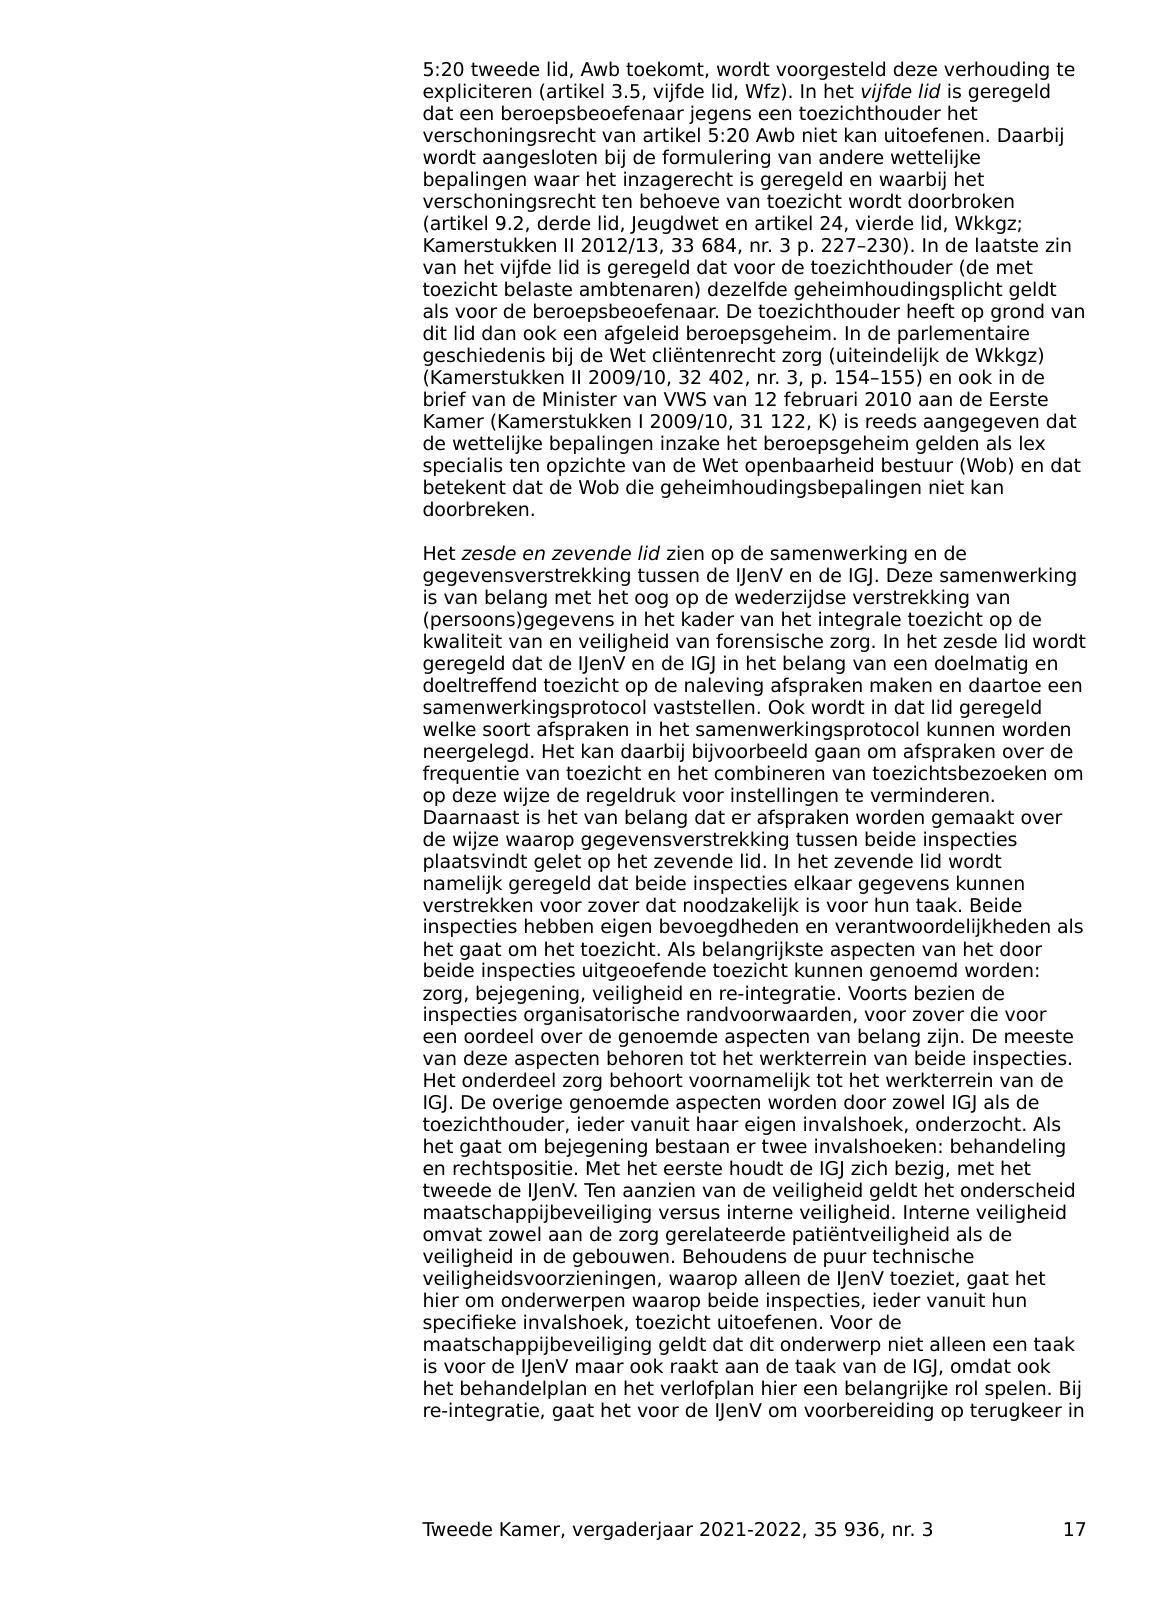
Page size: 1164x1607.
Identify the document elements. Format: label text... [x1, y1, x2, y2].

text 5:20 tweede lid, Awb toekomt, wordt voorgesteld deze verhouding te expliciteren (artikel 3.5, vijfde lid, Wfz). In het vijfde lid is geregeld dat een beroepsbeoefenaar jegens een toezichthouder het verschoningsrecht van artikel 5:20 Awb niet kan uitoefenen. Daarbij wordt aangesloten bij de formulering van andere wettelijke bepalingen waar het inzagerecht is geregeld en waarbij het verschoningsrecht ten behoeve van toezicht wordt doorbroken (artikel 9.2, derde lid, Jeugdwet en artikel 24, vierde lid, Wkkgz; Kamerstukken II 2012/13, 33 684, nr. 3 p. 227–230). In de laatste zin van het vijfde lid is geregeld dat voor de toezichthouder (de met toezicht belaste ambtenaren) dezelfde geheimhoudingsplicht geldt als voor de beroepsbeoefenaar. De toezichthouder heeft op grond van dit lid dan ook een afgeleid beroepsgeheim. In de parlementaire geschiedenis bij de Wet cliëntenrecht zorg (uiteindelijk de Wkkgz)(Kamerstukken II 2009/10, 32 402, nr. 3, p. 154–155) en ook in de brief van de Minister van VWS van 12 februari 2010 aan de Eerste Kamer (Kamerstukken I 2009/10, 31 122, K) is reeds aangegeven dat de wettelijke bepalingen inzake het beroepsgeheim gelden als lex specialis ten opzichte van de Wet openbaarheid bestuur (Wob) en dat betekent dat de Wob die geheimhoudingsbepalingen niet kan doorbreken. [422, 59, 1087, 521]
text Het zesde en zevende lid zien op de samenwerking en de gegevensverstrekking tussen de IJenV en de IGJ. Deze samenwerking is van belang met het oog op de wederzijdse verstrekking van (persoons)gegevens in het kader van het integrale toezicht op de kwaliteit van en veiligheid van forensische zorg. In het zesde lid wordt geregeld dat de IJenV en de IGJ in het belang van een doelmatig en doeltreffend toezicht op de naleving afspraken maken en daartoe een samenwerkingsprotocol vaststellen. Ook wordt in dat lid geregeld welke soort afspraken in het samenwerkingsprotocol kunnen worden neergelegd. Het kan daarbij bijvoorbeeld gaan om afspraken over de frequentie van toezicht en het combineren van toezichtsbezoeken om op deze wijze de regeldruk voor instellingen te verminderen. Daarnaast is het van belang dat er afspraken worden gemaakt over de wijze waarop gegevensverstrekking tussen beide inspecties plaatsvindt gelet op het zevende lid. In het zevende lid wordt namelijk geregeld dat beide inspecties elkaar gegevens kunnen verstrekken voor zover dat noodzakelijk is voor hun taak. Beide inspecties hebben eigen bevoegdheden en verantwoordelijkheden als het gaat om het toezicht. Als belangrijkste aspecten van het door beide inspecties uitgeoefende toezicht kunnen genoemd worden: zorg, bejegening, veiligheid en re-integratie. Voorts bezien de inspecties organisatorische randvoorwaarden, voor zover die voor een oordeel over de genoemde aspecten van belang zijn. De meeste van deze aspecten behoren tot het werkterrein van beide inspecties. Het onderdeel zorg behoort voornamelijk tot het werkterrein van de IGJ. De overige genoemde aspecten worden door zowel IGJ als de toezichthouder, ieder vanuit haar eigen invalshoek, onderzocht. Als het gaat om bejegening bestaan er twee invalshoeken: behandeling en rechtspositie. Met het eerste houdt de IGJ zich bezig, met het tweede de IJenV. Ten aanzien van de veiligheid geldt het onderscheid maatschappijbeveiliging versus interne veiligheid. Interne veiligheid omvat zowel aan de zorg gerelateerde patiëntveiligheid als de veiligheid in de gebouwen. Behoudens de puur technische veiligheidsvoorzieningen, waarop alleen de IJenV toeziet, gaat het hier om onderwerpen waarop beide inspecties, ieder vanuit hun specifieke invalshoek, toezicht uitoefenen. Voor de maatschappijbeveiliging geldt dat dit onderwerp niet alleen een taak is voor de IJenV maar ook raakt aan de taak van de IGJ, omdat ook het behandelplan en het verlofplan hier een belangrijke rol spelen. Bij re-integratie, gaat het voor de IJenV om voorbereiding op terugkeer in [422, 543, 1087, 1422]
